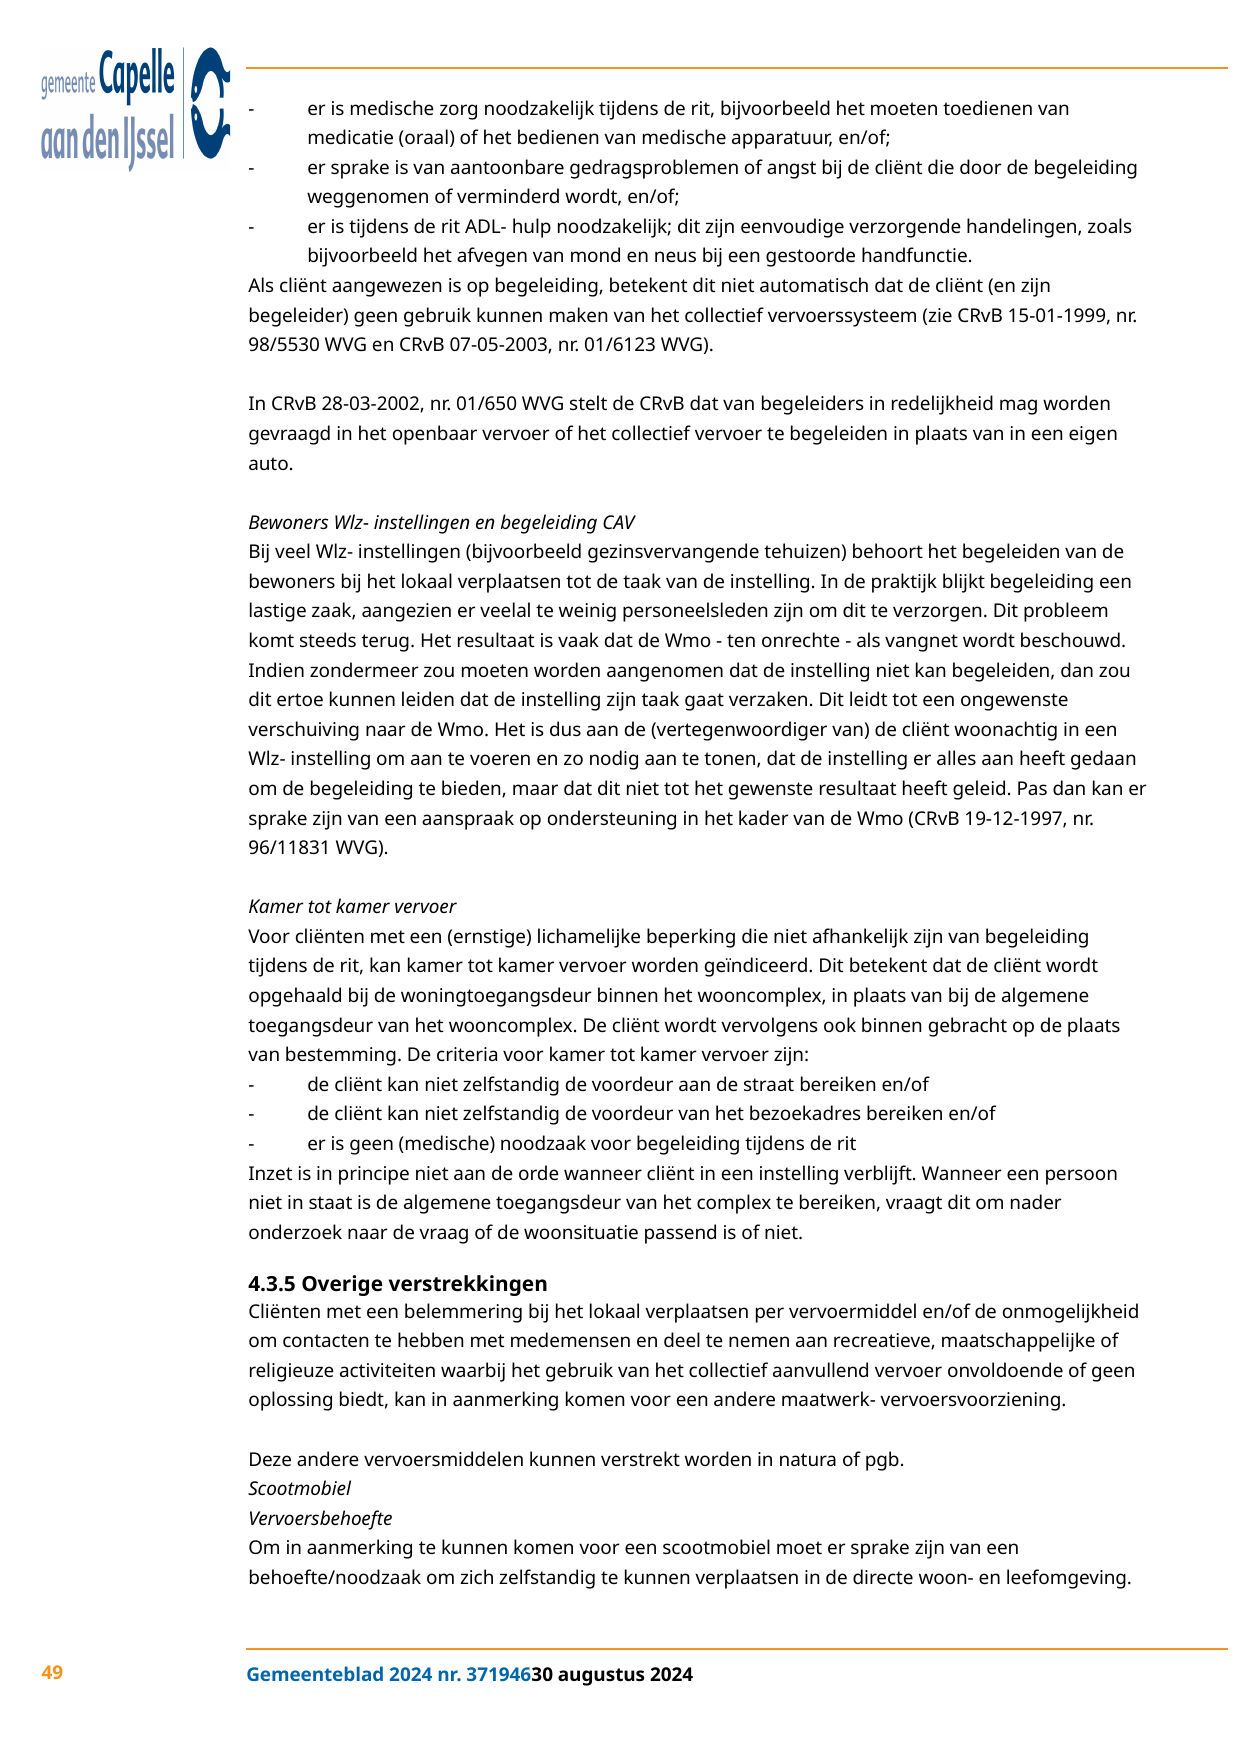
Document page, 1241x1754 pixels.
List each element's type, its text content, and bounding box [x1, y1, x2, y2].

text Deze andere vervoersmiddelen kunnen verstrekt worden in natura of pgb. [248, 1446, 1152, 1471]
text Inzet is in principe niet aan de orde wanneer cliënt in een instelling verblijft. Wanneer een persoon niet in staat is de algemene toegangsdeur van het complex te bereiken, vraagt dit om nader onderzoek naar de vraag of de woonsituatie passend is of niet. [248, 1160, 1152, 1245]
text tijdens de rit, kan kamer tot kamer vervoer worden geïndiceerd. Dit betekent dat de cliënt wordt opgehaald bij de woningtoegangsdeur binnen het wooncomplex, in plaats van bij de algemene toegangsdeur van het wooncomplex. De cliënt wordt vervolgens ook binnen gebracht op de plaats van bestemming. De criteria voor kamer tot kamer vervoer zijn: [248, 953, 1152, 1067]
text Cliënten met een belemmering bij het lokaal verplaatsen per vervoermiddel en/of de onmogelijkheid om contacten te hebben met medemensen en deel te nemen aan recreatieve, maatschappelijke of religieuze activiteiten waarbij het gebruik van het collectief aanvullend vervoer onvoldoende of geen oplossing biedt, kan in aanmerking komen voor een andere maatwerk- vervoersvoorziening. [248, 1298, 1152, 1412]
text Als cliënt aangewezen is op begeleiding, betekent dit niet automatisch dat de cliënt (en zijn begeleider) geen gebruik kunnen maken van het collectief vervoerssysteem (zie CRvB 15-01-1999, nr. 98/5530 WVG en CRvB 07-05-2003, nr. 01/6123 WVG). [248, 272, 1152, 357]
picture [41, 47, 231, 172]
list de cliënt kan niet zelfstandig de voordeur aan de straat bereiken en/of [248, 1071, 1152, 1097]
text Bewoners Wlz- instellingen en begeleiding CAV [248, 509, 1152, 535]
list er is tijdens de rit ADL- hulp noodzakelijk; dit zijn eenvoudige verzorgende handelingen, zoals bijvoorbeeld het afvegen van mond en neus bij een gestoorde handfunctie. [248, 213, 1152, 268]
text Scootmobiel [248, 1475, 1152, 1501]
list er is medische zorg noodzakelijk tijdens de rit, bijvoorbeeld het moeten toedienen van medicatie (oraal) of het bedienen van medische apparatuur, en/of; [248, 95, 1152, 150]
text 4.3.5 Overige verstrekkingen [248, 1269, 1152, 1298]
text Voor cliënten met een (ernstige) lichamelijke beperking die niet afhankelijk zijn van begeleiding [248, 923, 1152, 949]
text Om in aanmerking te kunnen komen voor een scootmobiel moet er sprake zijn van een behoefte/noodzaak om zich zelfstandig te kunnen verplaatsen in de directe woon- en leefomgeving. [248, 1534, 1152, 1590]
list er is geen (medische) noodzaak voor begeleiding tijdens de rit [248, 1130, 1152, 1156]
text Bij veel Wlz- instellingen (bijvoorbeeld gezinsvervangende tehuizen) behoort het begeleiden van de bewoners bij het lokaal verplaatsen tot de taak van de instelling. In de praktijk blijkt begeleiding een lastige zaak, aangezien er veelal te weinig personeelsleden zijn om dit te verzorgen. Dit probleem komt steeds terug. Het resultaat is vaak dat de Wmo - ten onrechte - als vangnet wordt beschouwd. Indien zondermeer zou moeten worden aangenomen dat de instelling niet kan begeleiden, dan zou dit ertoe kunnen leiden dat de instelling zijn taak gaat verzaken. Dit leidt tot een ongewenste verschuiving naar de Wmo. Het is dus aan de (vertegenwoordiger van) de cliënt woonachtig in een Wlz- instelling om aan te voeren en zo nodig aan te tonen, dat de instelling er alles aan heeft gedaan om de begeleiding te bieden, maar dat dit niet tot het gewenste resultaat heeft geleid. Pas dan kan er sprake zijn van een aanspraak op ondersteuning in het kader van de Wmo (CRvB 19-12-1997, nr. 96/11831 WVG). [248, 538, 1152, 860]
text Vervoersbehoefte [248, 1505, 1152, 1531]
text In CRvB 28-03-2002, nr. 01/650 WVG stelt de CRvB dat van begeleiders in redelijkheid mag worden gevraagd in het openbaar vervoer of het collectief vervoer te begeleiden in plaats van in een eigen auto. [248, 391, 1152, 476]
list er sprake is van aantoonbare gedragsproblemen of angst bij de cliënt die door de begeleiding weggenomen of verminderd wordt, en/of; [248, 154, 1152, 209]
text Kamer tot kamer vervoer [248, 893, 1152, 919]
list de cliënt kan niet zelfstandig de voordeur van het bezoekadres bereiken en/of [248, 1101, 1152, 1126]
